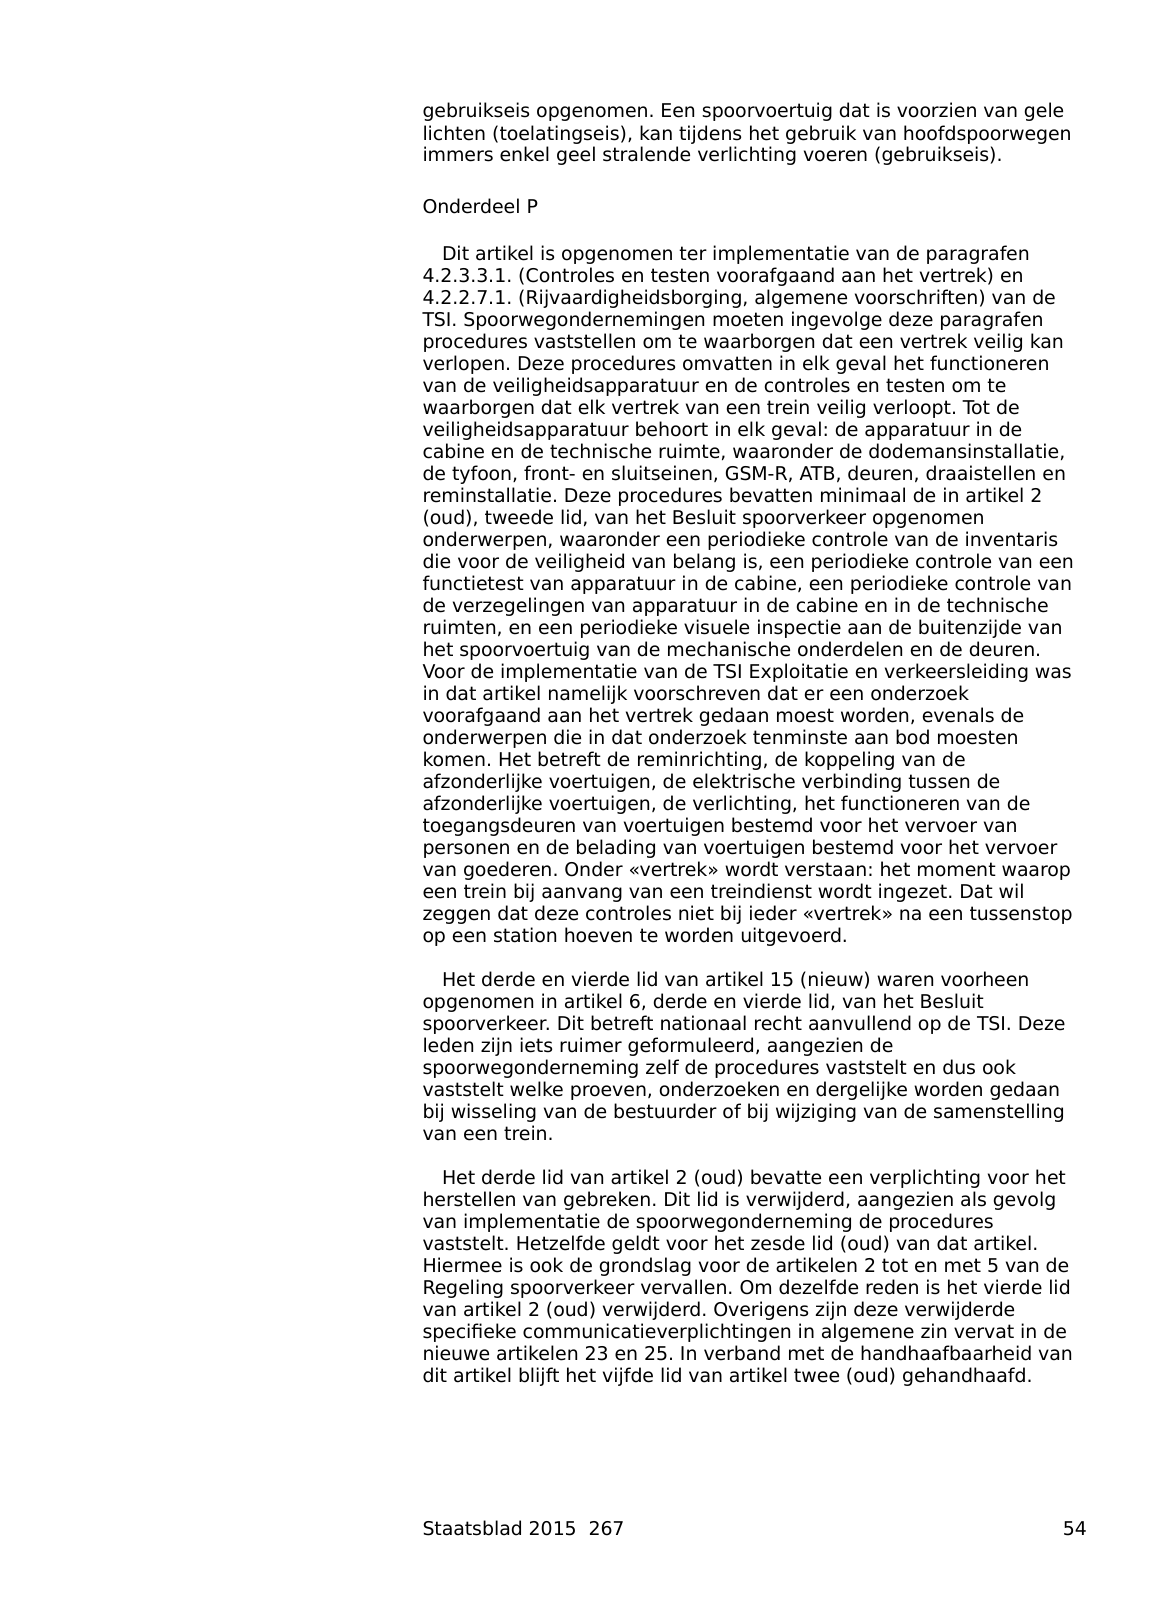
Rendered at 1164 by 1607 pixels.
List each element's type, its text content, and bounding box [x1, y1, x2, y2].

text Dit artikel is opgenomen ter implementatie van de paragrafen 4.2.3.3.1. (Controles en testen voorafgaand aan het vertrek) en 4.2.2.7.1. (Rijvaardigheidsborging, algemene voorschriften) van de TSI. Spoorwegondernemingen moeten ingevolge deze paragrafen procedures vaststellen om te waarborgen dat een vertrek veilig kan verlopen. Deze procedures omvatten in elk geval het functioneren van de veiligheidsapparatuur en de controles en testen om te waarborgen dat elk vertrek van een trein veilig verloopt. Tot de veiligheidsapparatuur behoort in elk geval: de apparatuur in de cabine en de technische ruimte, waaronder de dodemansinstallatie, de tyfoon, front- en sluitseinen, GSM-R, ATB, deuren, draaistellen en reminstallatie. Deze procedures bevatten minimaal de in artikel 2 (oud), tweede lid, van het Besluit spoorverkeer opgenomen onderwerpen, waaronder een periodieke controle van de inventaris die voor de veiligheid van belang is, een periodieke controle van een functietest van apparatuur in de cabine, een periodieke controle van de verzegelingen van apparatuur in de cabine en in de technische ruimten, en een periodieke visuele inspectie aan de buitenzijde van het spoorvoertuig van de mechanische onderdelen en de deuren. Voor de implementatie van de TSI Exploitatie en verkeersleiding was in dat artikel namelijk voorschreven dat er een onderzoek voorafgaand aan het vertrek gedaan moest worden, evenals de onderwerpen die in dat onderzoek tenminste aan bod moesten komen. Het betreft de reminrichting, de koppeling van de afzonderlijke voertuigen, de elektrische verbinding tussen de afzonderlijke voertuigen, de verlichting, het functioneren van de toegangsdeuren van voertuigen bestemd voor het vervoer van personen en de belading van voertuigen bestemd voor het vervoer van goederen. Onder «vertrek» wordt verstaan: het moment waarop een trein bij aanvang van een treindienst wordt ingezet. Dat wil zeggen dat deze controles niet bij ieder «vertrek» na een tussenstop op een station hoeven te worden uitgevoerd. [422, 243, 1087, 947]
text Het derde lid van artikel 2 (oud) bevatte een verplichting voor het herstellen van gebreken. Dit lid is verwijderd, aangezien als gevolg van implementatie de spoorwegonderneming de procedures vaststelt. Hetzelfde geldt voor het zesde lid (oud) van dat artikel. Hiermee is ook de grondslag voor de artikelen 2 tot en met 5 van de Regeling spoorverkeer vervallen. Om dezelfde reden is het vierde lid van artikel 2 (oud) verwijderd. Overigens zijn deze verwijderde specifieke communicatieverplichtingen in algemene zin vervat in de nieuwe artikelen 23 en 25. In verband met de handhaafbaarheid van dit artikel blijft het vijfde lid van artikel twee (oud) gehandhaafd. [422, 1167, 1087, 1387]
text Het derde en vierde lid van artikel 15 (nieuw) waren voorheen opgenomen in artikel 6, derde en vierde lid, van het Besluit spoorverkeer. Dit betreft nationaal recht aanvullend op de TSI. Deze leden zijn iets ruimer geformuleerd, aangezien de spoorwegonderneming zelf de procedures vaststelt en dus ook vaststelt welke proeven, onderzoeken en dergelijke worden gedaan bij wisseling van de bestuurder of bij wijziging van de samenstelling van een trein. [422, 969, 1087, 1145]
text gebruikseis opgenomen. Een spoorvoertuig dat is voorzien van gele lichten (toelatingseis), kan tijdens het gebruik van hoofdspoorwegen immers enkel geel stralende verlichting voeren (gebruikseis). [422, 100, 1087, 166]
subtitle Onderdeel P [422, 196, 1087, 218]
